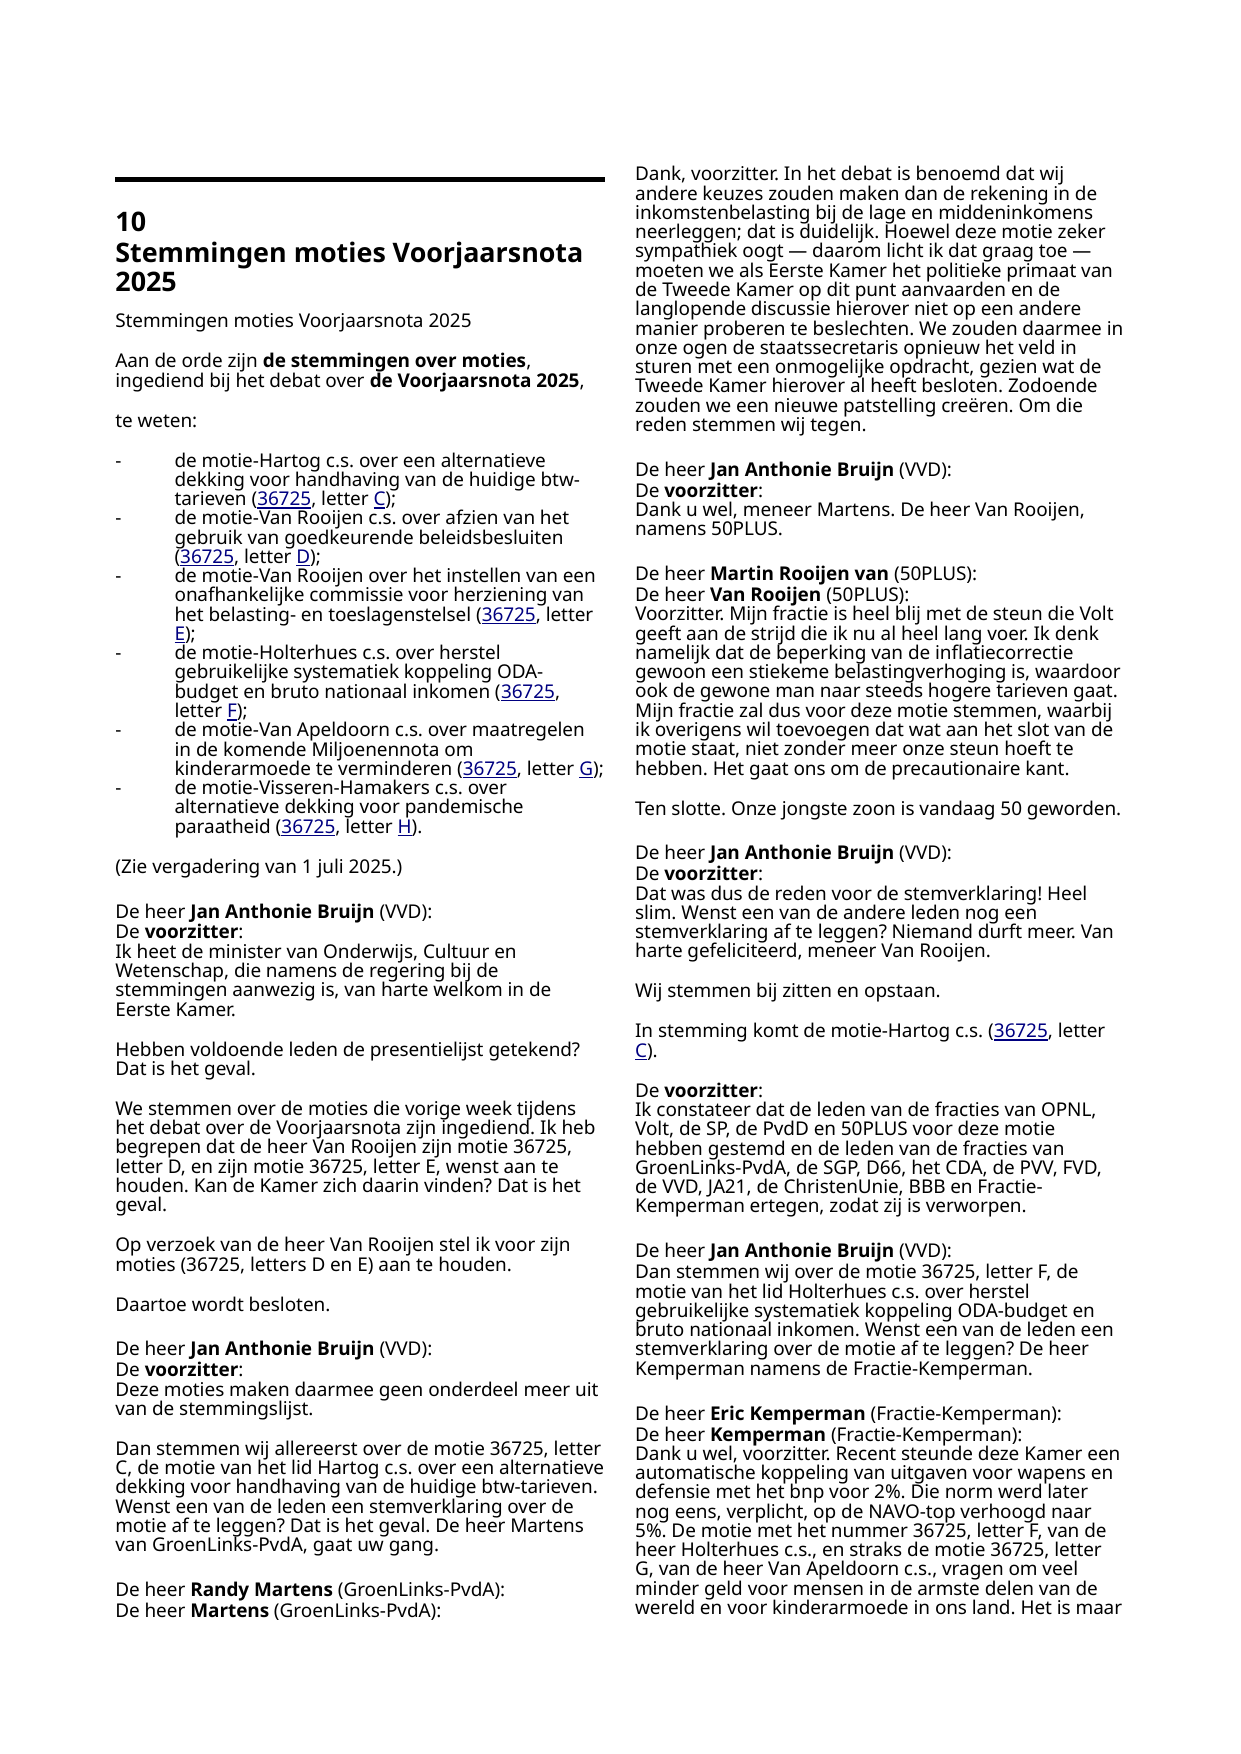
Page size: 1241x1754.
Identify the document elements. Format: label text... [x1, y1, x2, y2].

text 10 [115, 203, 605, 239]
text De heer Jan Anthonie Bruijn (VVD): [115, 1336, 605, 1361]
text De voorzitter: [635, 865, 1125, 884]
text De voorzitter: [115, 923, 605, 943]
text De heer Jan Anthonie Bruijn (VVD): [115, 898, 605, 923]
text De voorzitter: [635, 482, 1125, 501]
text De heer Kemperman (Fractie-Kemperman): [635, 1426, 1125, 1445]
text Stemmingen moties Voorjaarsnota 2025 [115, 312, 605, 332]
text Dank u wel, meneer Martens. De heer Van Rooijen, namens 50PLUS. [635, 501, 1125, 539]
text De heer Martens (GroenLinks-PvdA): [115, 1602, 605, 1621]
text De heer Eric Kemperman (Fractie-Kemperman): [635, 1400, 1125, 1426]
text We stemmen over de moties die vorige week tijdens het debat over de Voorjaarsnota zijn ingediend. Ik heb begrepen dat de heer Van Rooijen zijn motie 36725, letter D, en zijn motie 36725, letter E, wenst aan te houden. Kan de Kamer zich daarin vinden? Dat is het geval. [115, 1100, 605, 1216]
list de motie-Van Rooijen over het instellen van een onafhankelijke commissie voor herziening van het belasting- en toeslagenstelsel (36725, letter E); [115, 567, 605, 644]
text Dank u wel, voorzitter. Recent steunde deze Kamer een automatische koppeling van uitgaven voor wapens en defensie met het bnp voor 2%. Die norm werd later nog eens, verplicht, op de NAVO-top verhoogd naar 5%. De motie met het nummer 36725, letter F, van de heer Holterhues c.s., en straks de motie 36725, letter G, van de heer Van Apeldoorn c.s., vragen om veel minder geld voor mensen in de armste delen van de wereld en voor kinderarmoede in ons land. Het is maar [635, 1445, 1125, 1618]
text Ten slotte. Onze jongste zoon is vandaag 50 geworden. [635, 799, 1125, 819]
text te weten: [115, 412, 605, 431]
text De heer Jan Anthonie Bruijn (VVD): [635, 456, 1125, 482]
text Op verzoek van de heer Van Rooijen stel ik voor zijn moties (36725, letters D en E) aan te houden. [115, 1236, 605, 1275]
text Daartoe wordt besloten. [115, 1296, 605, 1315]
text (Zie vergadering van 1 juli 2025.) [115, 858, 605, 877]
text Voorzitter. Mijn fractie is heel blij met de steun die Volt geeft aan de strijd die ik nu al heel lang voer. Ik denk namelijk dat de beperking van de inflatiecorrectie gewoon een stiekeme belastingverhoging is, waardoor ook de gewone man naar steeds hogere tarieven gaat. Mijn fractie zal dus voor deze motie stemmen, waarbij ik overigens wil toevoegen dat wat aan het slot van de motie staat, niet zonder meer onze steun hoeft te hebben. Het gaat ons om de precautionaire kant. [635, 605, 1125, 779]
text De heer Jan Anthonie Bruijn (VVD): [635, 1238, 1125, 1263]
text De voorzitter: [635, 1082, 1125, 1101]
text Ik heet de minister van Onderwijs, Cultuur en Wetenschap, die namens de regering bij de stemmingen aanwezig is, van harte welkom in de Eerste Kamer. [115, 943, 605, 1020]
list de motie-Visseren-Hamakers c.s. over alternatieve dekking voor pandemische paraatheid (36725, letter H). [115, 779, 605, 837]
text Deze moties maken daarmee geen onderdeel meer uit van de stemmingslijst. [115, 1381, 605, 1419]
text In stemming komt de motie-Hartog c.s. (36725, letter C). [635, 1022, 1125, 1061]
text Wij stemmen bij zitten en opstaan. [635, 982, 1125, 1002]
text Dan stemmen wij over de motie 36725, letter F, de motie van het lid Holterhues c.s. over herstel gebruikelijke systematiek koppeling ODA-budget en bruto nationaal inkomen. Wenst een van de leden een stemverklaring over de motie af te leggen? De heer Kemperman namens de Fractie-Kemperman. [635, 1263, 1125, 1379]
text De heer Randy Martens (GroenLinks-PvdA): [115, 1576, 605, 1602]
text Hebben voldoende leden de presentielijst getekend? Dat is het geval. [115, 1041, 605, 1079]
list de motie-Holterhues c.s. over herstel gebruikelijke systematiek koppeling ODA-budget en bruto nationaal inkomen (36725, letter F); [115, 644, 605, 721]
text Stemmingen moties Voorjaarsnota 2025 [115, 239, 605, 312]
list de motie-Hartog c.s. over een alternatieve dekking voor handhaving van de huidige btw-tarieven (36725, letter C); [115, 452, 605, 509]
text Dat was dus de reden voor de stemverklaring! Heel slim. Wenst een van de andere leden nog een stemverklaring af te leggen? Niemand durft meer. Van harte gefeliciteerd, meneer Van Rooijen. [635, 884, 1125, 962]
text Dan stemmen wij allereerst over de motie 36725, letter C, de motie van het lid Hartog c.s. over een alternatieve dekking voor handhaving van de huidige btw-tarieven. Wenst een van de leden een stemverklaring over de motie af te leggen? Dat is het geval. De heer Martens van GroenLinks-PvdA, gaat uw gang. [115, 1440, 605, 1556]
list de motie-Van Apeldoorn c.s. over maatregelen in de komende Miljoenennota om kinderarmoede te verminderen (36725, letter G); [115, 721, 605, 779]
text Aan de orde zijn de stemmingen over moties, ingediend bij het debat over de Voorjaarsnota 2025, [115, 352, 605, 391]
text De heer Jan Anthonie Bruijn (VVD): [635, 839, 1125, 865]
text De heer Van Rooijen (50PLUS): [635, 586, 1125, 605]
text Dank, voorzitter. In het debat is benoemd dat wij andere keuzes zouden maken dan de rekening in de inkomstenbelasting bij de lage en middeninkomens neerleggen; dat is duidelijk. Hoewel deze motie zeker sympathiek oogt — daarom licht ik dat graag toe — moeten we als Eerste Kamer het politieke primaat van de Tweede Kamer op dit punt aanvaarden en de langlopende discussie hierover niet op een andere manier proberen te beslechten. We zouden daarmee in onze ogen de staatssecretaris opnieuw het veld in sturen met een onmogelijke opdracht, gezien wat de Tweede Kamer hierover al heeft besloten. Zodoende zouden we een nieuwe patstelling creëren. Om die reden stemmen wij tegen. [635, 165, 1125, 435]
text De voorzitter: [115, 1361, 605, 1381]
text De heer Martin Rooijen van (50PLUS): [635, 560, 1125, 586]
text Ik constateer dat de leden van de fracties van OPNL, Volt, de SP, de PvdD en 50PLUS voor deze motie hebben gestemd en de leden van de fracties van GroenLinks-PvdA, de SGP, D66, het CDA, de PVV, FVD, de VVD, JA21, de ChristenUnie, BBB en Fractie-Kemperman ertegen, zodat zij is verworpen. [635, 1101, 1125, 1217]
list de motie-Van Rooijen c.s. over afzien van het gebruik van goedkeurende beleidsbesluiten (36725, letter D); [115, 509, 605, 567]
